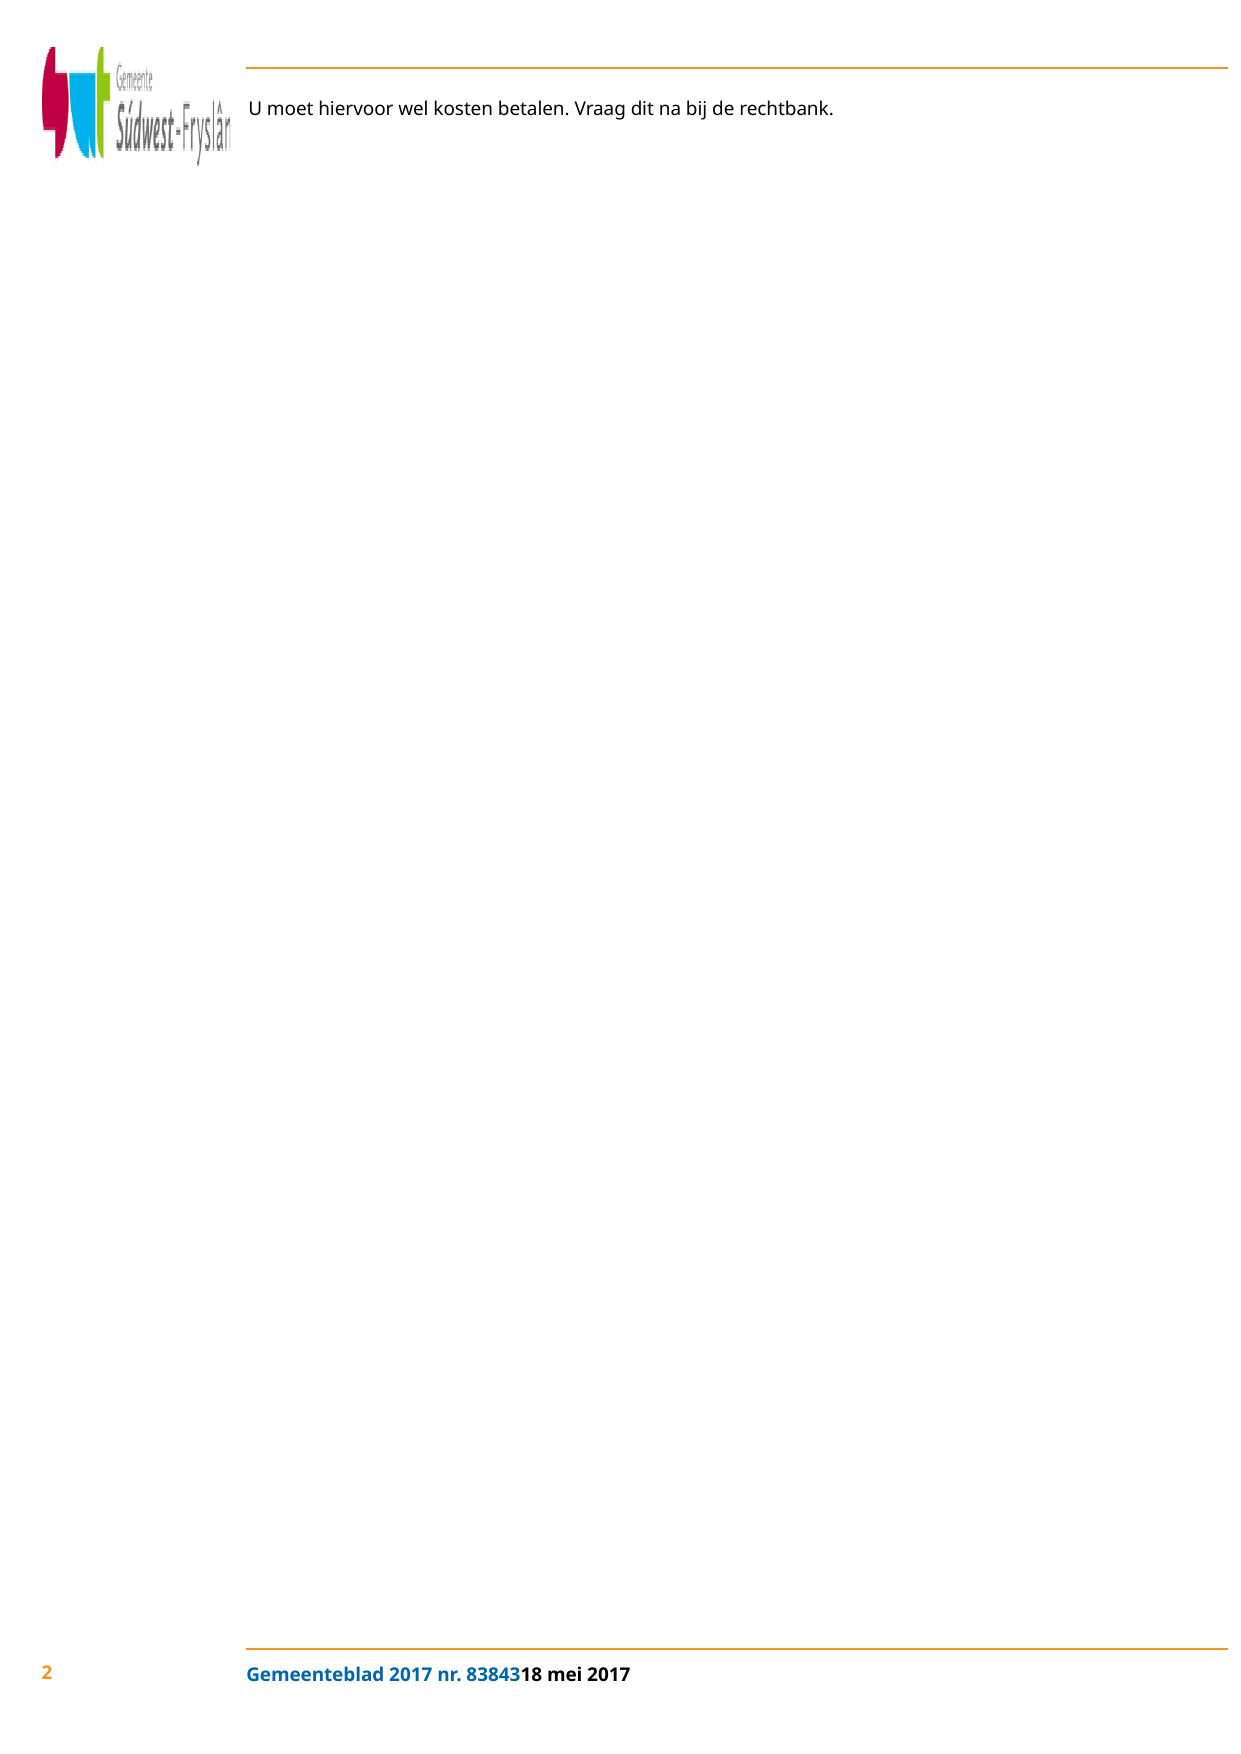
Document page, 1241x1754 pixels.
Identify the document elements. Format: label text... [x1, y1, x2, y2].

picture [41, 47, 231, 172]
text U moet hiervoor wel kosten betalen. Vraag dit na bij de rechtbank. [248, 95, 1152, 121]
